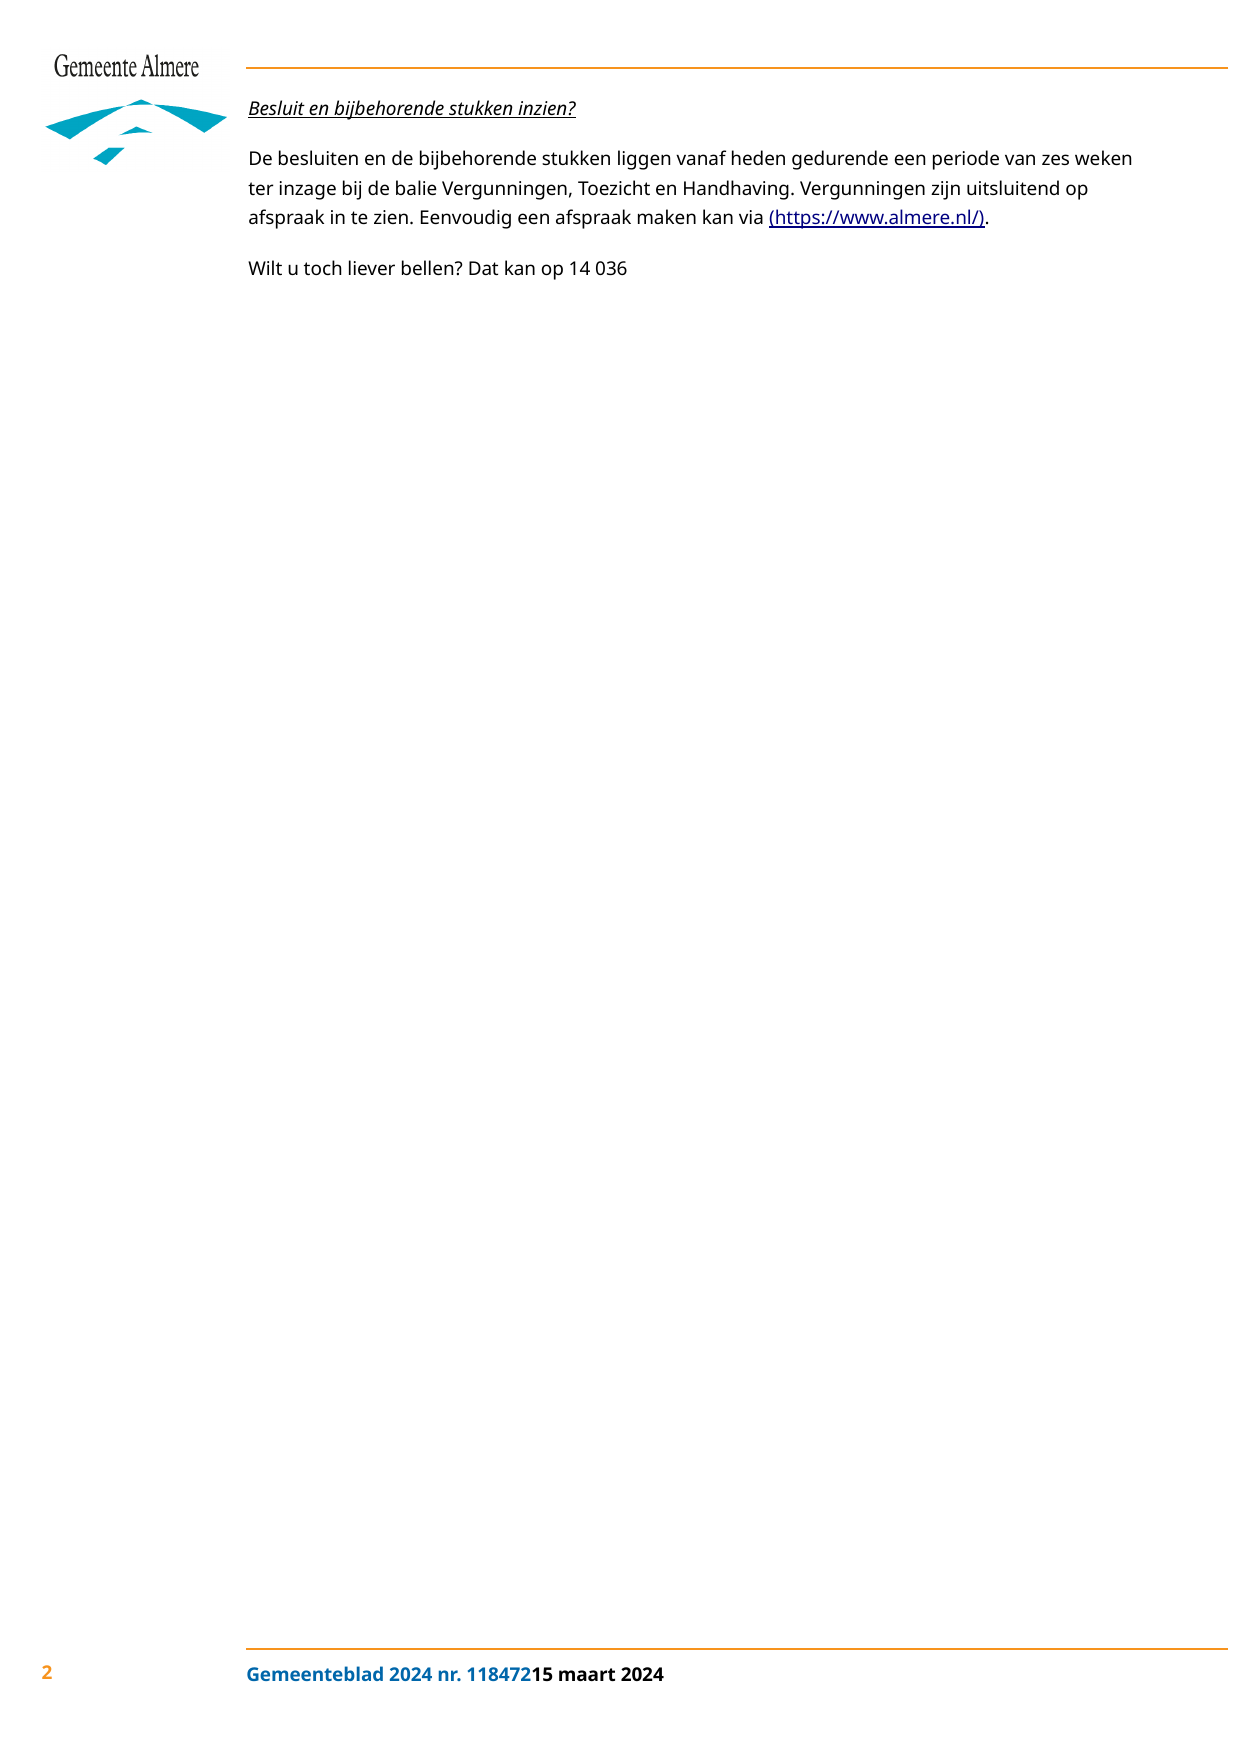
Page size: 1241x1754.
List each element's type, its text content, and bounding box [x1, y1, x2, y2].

picture [41, 47, 231, 172]
text Besluit en bijbehorende stukken inzien? [248, 95, 1152, 121]
text De besluiten en de bijbehorende stukken liggen vanaf heden gedurende een periode van zes weken ter inzage bij de balie Vergunningen, Toezicht en Handhaving. Vergunningen zijn uitsluitend op afspraak in te zien. Eenvoudig een afspraak maken kan via (https://www.almere.nl/). [248, 145, 1152, 230]
text Wilt u toch liever bellen? Dat kan op 14 036 [248, 255, 1152, 281]
